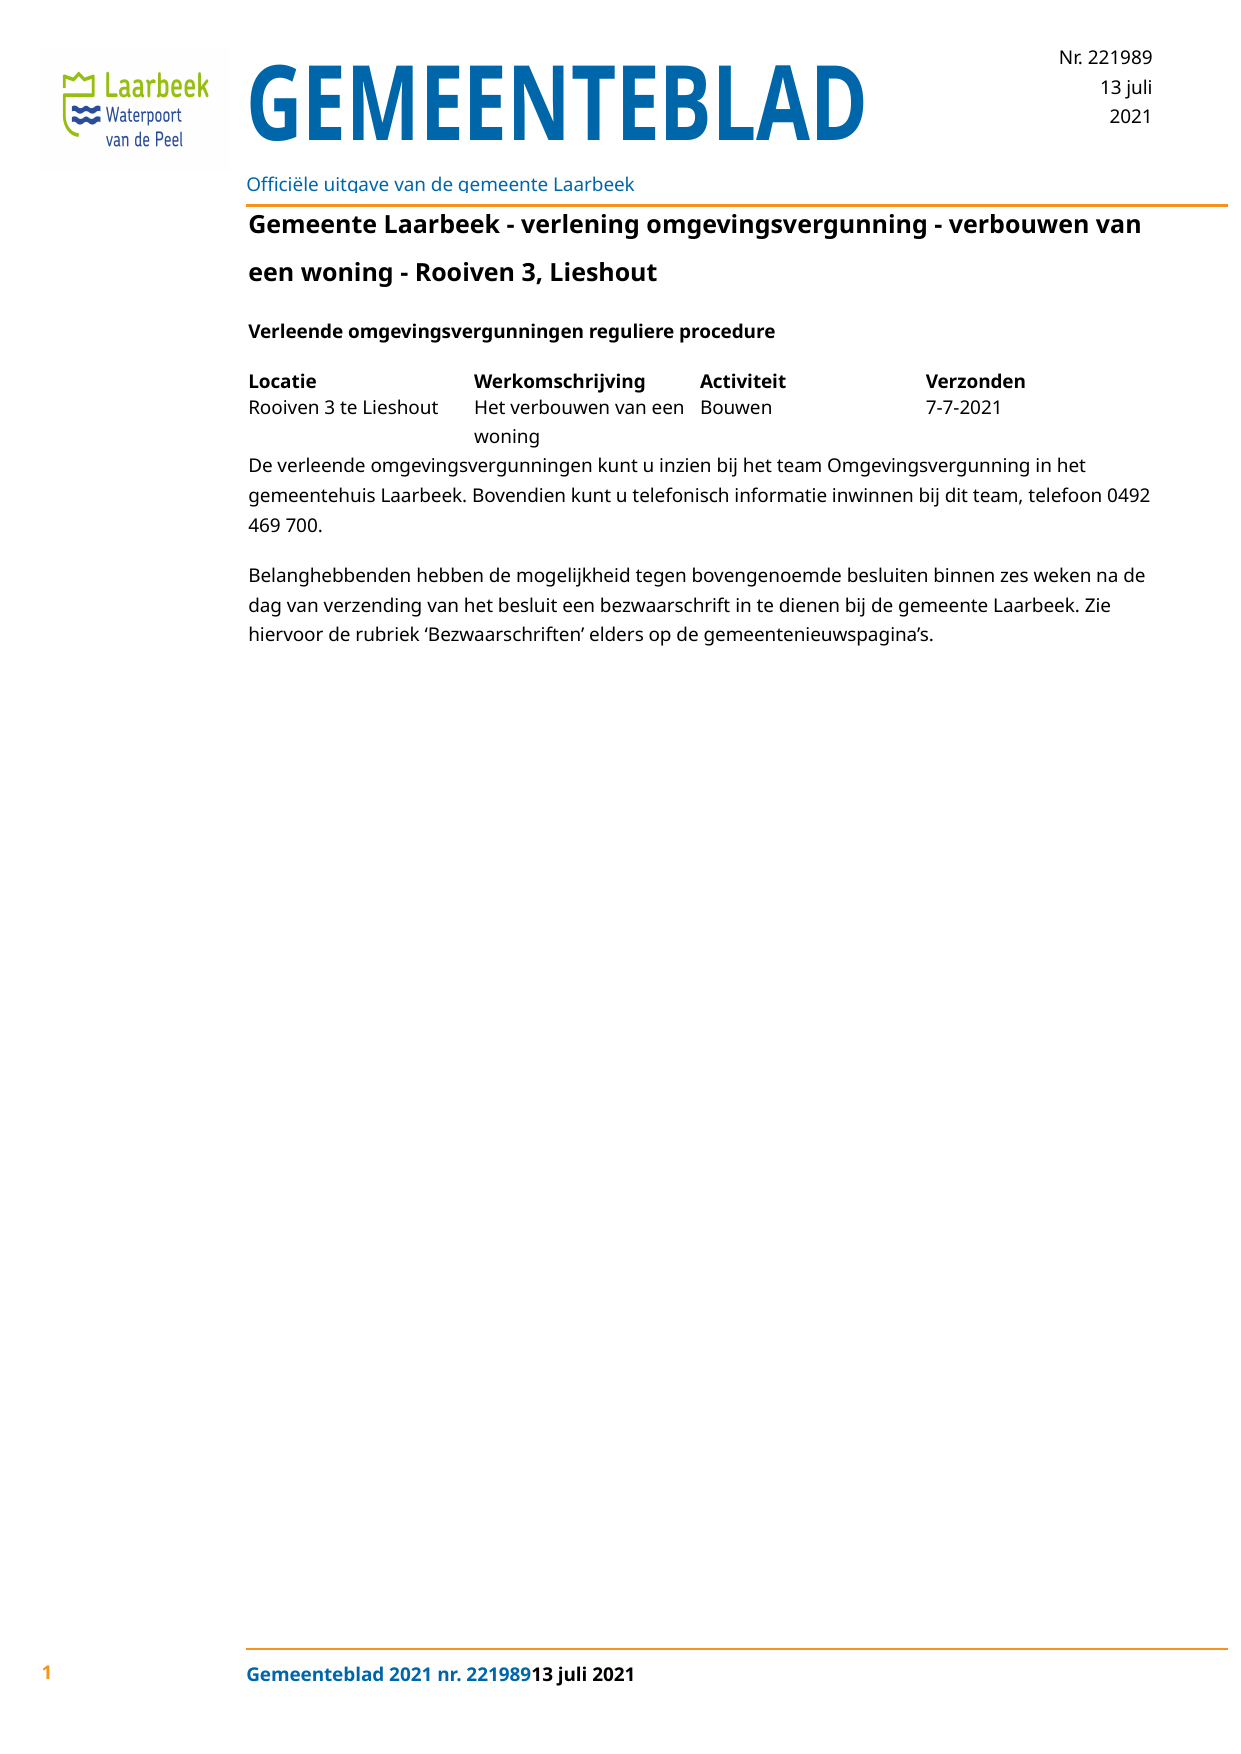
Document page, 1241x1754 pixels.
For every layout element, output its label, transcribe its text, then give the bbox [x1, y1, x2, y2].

table_header Werkomschrijving [474, 369, 700, 394]
table_header Activiteit [700, 369, 926, 394]
text Verleende omgevingsvergunningen reguliere procedure [248, 318, 1152, 344]
picture [41, 47, 231, 172]
text De verleende omgevingsvergunningen kunt u inzien bij het team Omgevingsvergunning in het gemeentehuis Laarbeek. Bovendien kunt u telefonisch informatie inwinnen bij dit team, telefoon 0492 469 700. [248, 453, 1152, 538]
table_cell Bouwen [700, 394, 926, 449]
table_cell Het verbouwen van een woning [474, 394, 700, 449]
table_header Locatie [248, 369, 474, 394]
table_header Verzonden [926, 369, 1152, 394]
text Gemeente Laarbeek - verlening omgevingsvergunning - verbouwen van een woning - Rooiven 3, Lieshout [248, 207, 1152, 288]
table_cell Rooiven 3 te Lieshout [248, 394, 474, 449]
text Belanghebbenden hebben de mogelijkheid tegen bovengenoemde besluiten binnen zes weken na de dag van verzending van het besluit een bezwaarschrift in te dienen bij de gemeente Laarbeek. Zie hiervoor de rubriek ‘Bezwaarschriften’ elders op de gemeentenieuwspagina’s. [248, 562, 1152, 647]
table_cell 7-7-2021 [926, 394, 1152, 449]
